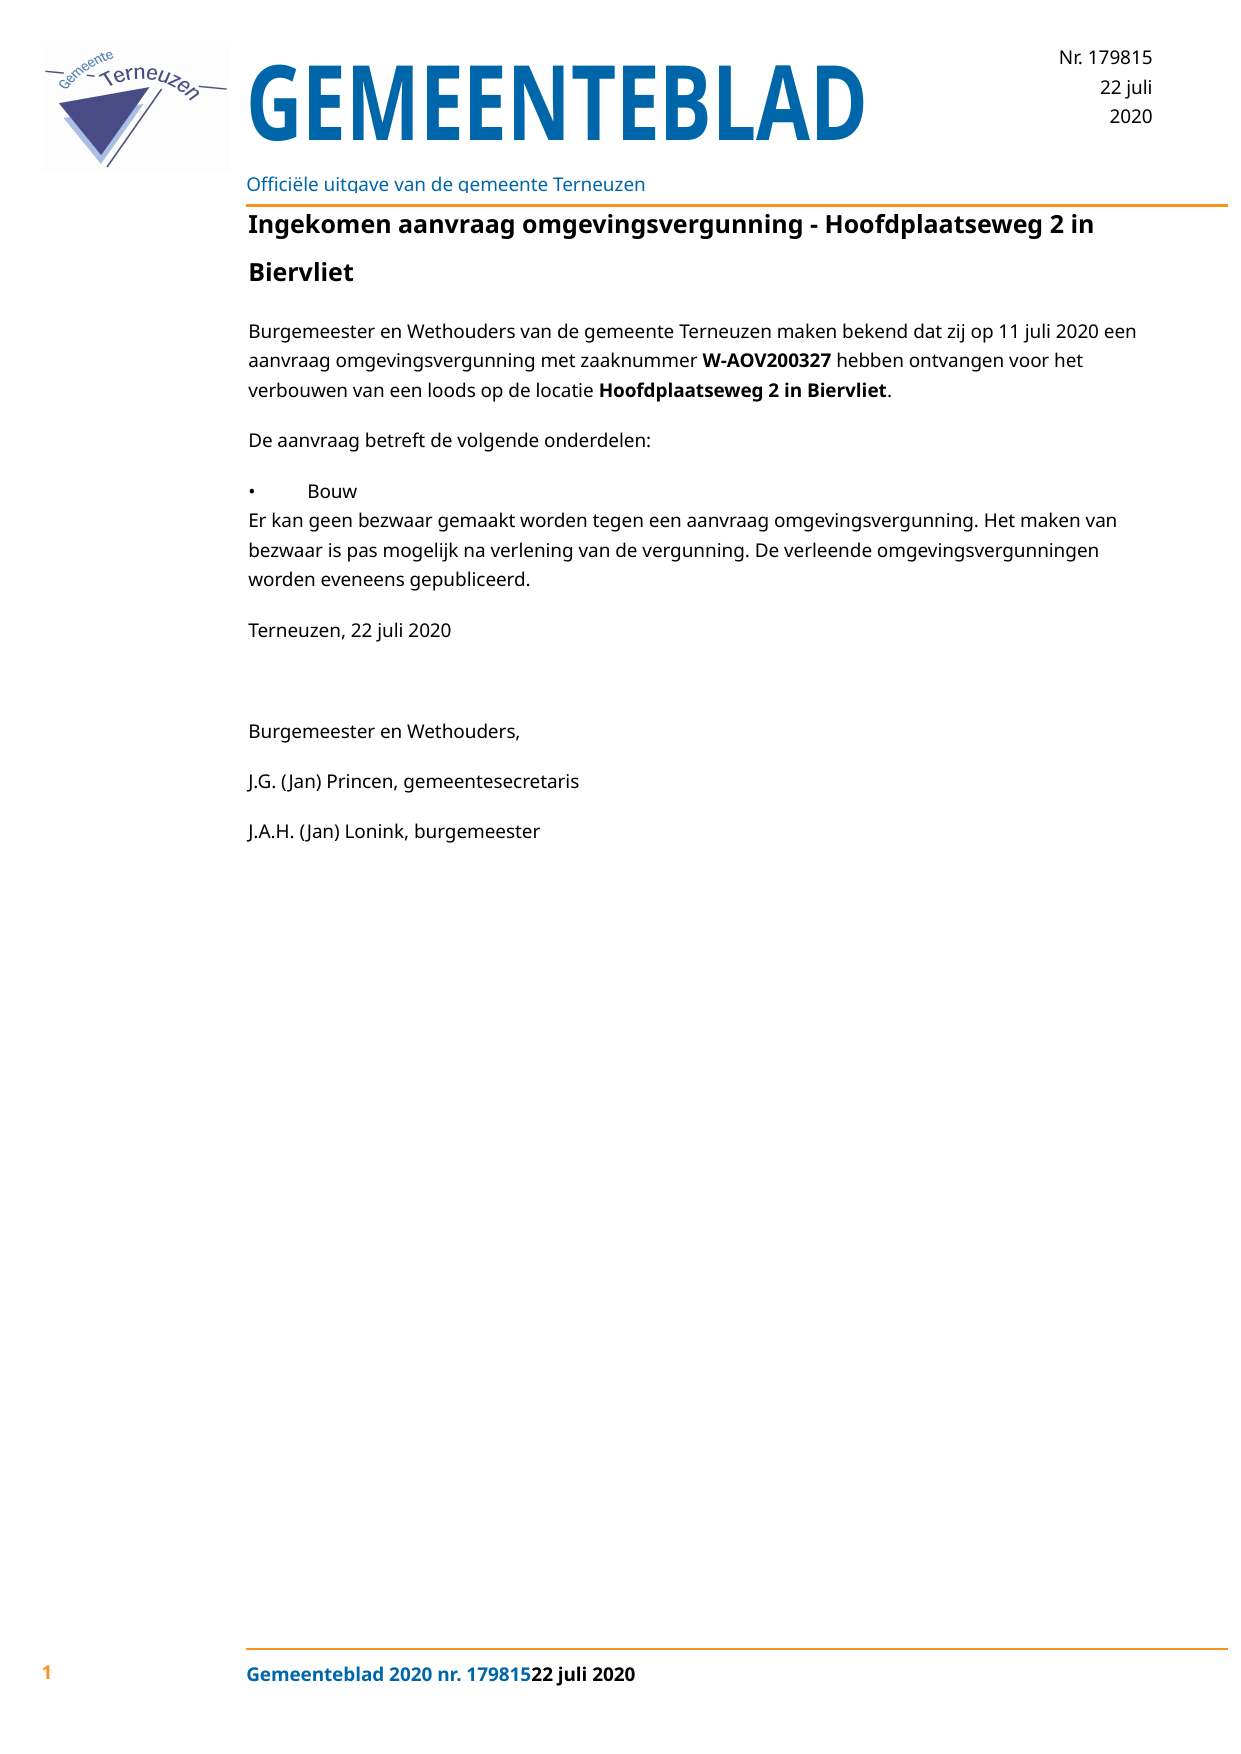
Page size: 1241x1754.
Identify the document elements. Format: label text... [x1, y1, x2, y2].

picture [41, 47, 231, 172]
text Ingekomen aanvraag omgevingsvergunning - Hoofdplaatseweg 2 in Biervliet [248, 207, 1152, 288]
text Burgemeester en Wethouders van de gemeente Terneuzen maken bekend dat zij op 11 juli 2020 een aanvraag omgevingsvergunning met zaaknummer W-AOV200327 hebben ontvangen voor het verbouwen van een loods op de locatie Hoofdplaatseweg 2 in Biervliet. [248, 318, 1152, 403]
text J.A.H. (Jan) Lonink, burgemeester [248, 819, 1152, 844]
text Er kan geen bezwaar gemaakt worden tegen een aanvraag omgevingsvergunning. Het maken van bezwaar is pas mogelijk na verlening van de vergunning. De verleende omgevingsvergunningen worden eveneens gepubliceerd. [248, 507, 1152, 592]
text J.G. (Jan) Princen, gemeentesecretaris [248, 768, 1152, 794]
text Terneuzen, 22 juli 2020 [248, 617, 1152, 643]
list Bouw [248, 478, 1152, 504]
text Burgemeester en Wethouders, [248, 718, 1152, 744]
text De aanvraag betreft de volgende onderdelen: [248, 427, 1152, 453]
